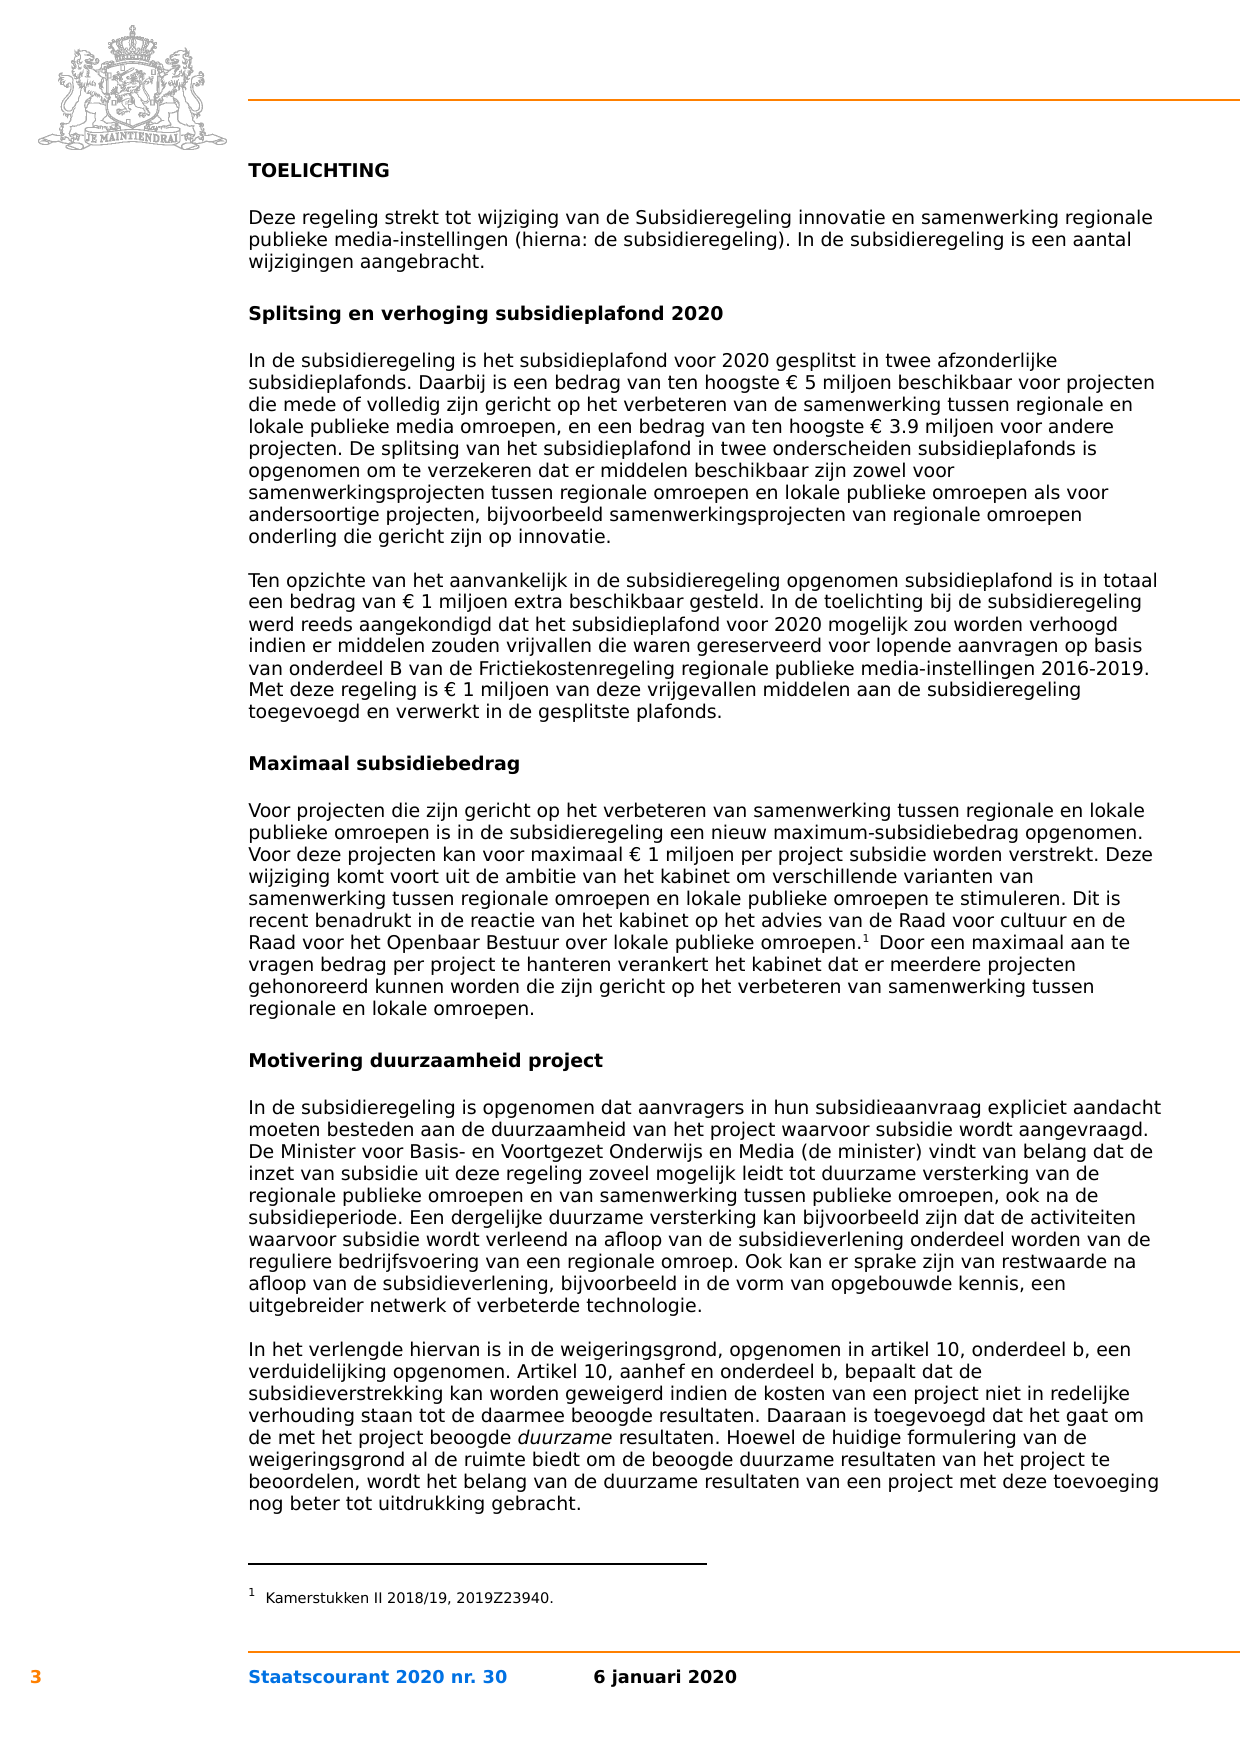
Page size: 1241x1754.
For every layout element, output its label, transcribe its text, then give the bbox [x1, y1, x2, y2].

text Ten opzichte van het aanvankelijk in de subsidieregeling opgenomen subsidieplafond is in totaal een bedrag van € 1 miljoen extra beschikbaar gesteld. In de toelichting bij de subsidieregeling werd reeds aangekondigd dat het subsidieplafond voor 2020 mogelijk zou worden verhoogd indien er middelen zouden vrijvallen die waren gereserveerd voor lopende aanvragen op basis van onderdeel B van de Frictiekostenregeling regionale publieke media-instellingen 2016-2019. Met deze regeling is € 1 miljoen van deze vrijgevallen middelen aan de subsidieregeling toegevoegd en verwerkt in de gesplitste plafonds. [248, 569, 1163, 723]
subtitle Maximaal subsidiebedrag [248, 753, 1163, 775]
subtitle Motivering duurzaamheid project [248, 1050, 1163, 1072]
text In de subsidieregeling is opgenomen dat aanvragers in hun subsidieaanvraag expliciet aandacht moeten besteden aan de duurzaamheid van het project waarvoor subsidie wordt aangevraagd. De Minister voor Basis- en Voortgezet Onderwijs en Media (de minister) vindt van belang dat de inzet van subsidie uit deze regeling zoveel mogelijk leidt tot duurzame versterking van de regionale publieke omroepen en van samenwerking tussen publieke omroepen, ook na de subsidieperiode. Een dergelijke duurzame versterking kan bijvoorbeeld zijn dat de activiteiten waarvoor subsidie wordt verleend na afloop van de subsidieverlening onderdeel worden van de reguliere bedrijfsvoering van een regionale omroep. Ook kan er sprake zijn van restwaarde na afloop van de subsidieverlening, bijvoorbeeld in de vorm van opgebouwde kennis, een uitgebreider netwerk of verbeterde technologie. [248, 1097, 1163, 1317]
text Deze regeling strekt tot wijziging van de Subsidieregeling innovatie en samenwerking regionale publieke media-instellingen (hierna: de subsidieregeling). In de subsidieregeling is een aantal wijzigingen aangebracht. [248, 207, 1163, 273]
subtitle Splitsing en verhoging subsidieplafond 2020 [248, 303, 1163, 325]
text In de subsidieregeling is het subsidieplafond voor 2020 gesplitst in twee afzonderlijke subsidieplafonds. Daarbij is een bedrag van ten hoogste € 5 miljoen beschikbaar voor projecten die mede of volledig zijn gericht op het verbeteren van de samenwerking tussen regionale en lokale publieke media omroepen, en een bedrag van ten hoogste € 3.9 miljoen voor andere projecten. De splitsing van het subsidieplafond in twee onderscheiden subsidieplafonds is opgenomen om te verzekeren dat er middelen beschikbaar zijn zowel voor samenwerkingsprojecten tussen regionale omroepen en lokale publieke omroepen als voor andersoortige projecten, bijvoorbeeld samenwerkingsprojecten van regionale omroepen onderling die gericht zijn op innovatie. [248, 350, 1163, 548]
text Voor projecten die zijn gericht op het verbeteren van samenwerking tussen regionale en lokale publieke omroepen is in de subsidieregeling een nieuw maximum-subsidiebedrag opgenomen. Voor deze projecten kan voor maximaal € 1 miljoen per project subsidie worden verstrekt. Deze wijziging komt voort uit de ambitie van het kabinet om verschillende varianten van samenwerking tussen regionale omroepen en lokale publieke omroepen te stimuleren. Dit is recent benadrukt in de reactie van het kabinet op het advies van de Raad voor cultuur en de Raad voor het Openbaar Bestuur over lokale publieke omroepen. Door een maximaal aan te vragen bedrag per project te hanteren verankert het kabinet dat er meerdere projecten gehonoreerd kunnen worden die zijn gericht op het verbeteren van samenwerking tussen regionale en lokale omroepen. [248, 800, 1163, 1020]
subtitle TOELICHTING [248, 160, 1163, 182]
text In het verlengde hiervan is in de weigeringsgrond, opgenomen in artikel 10, onderdeel b, een verduidelijking opgenomen. Artikel 10, aanhef en onderdeel b, bepaalt dat de subsidieverstrekking kan worden geweigerd indien de kosten van een project niet in redelijke verhouding staan tot de daarmee beoogde resultaten. Daaraan is toegevoegd dat het gaat om de met het project beoogde duurzame resultaten. Hoewel de huidige formulering van de weigeringsgrond al de ruimte biedt om de beoogde duurzame resultaten van het project te beoordelen, wordt het belang van de duurzame resultaten van een project met deze toevoeging nog beter tot uitdrukking gebracht. [248, 1339, 1163, 1514]
text Kamerstukken II 2018/19, 2019Z23940. [248, 1586, 1163, 1608]
picture [38, 25, 227, 150]
